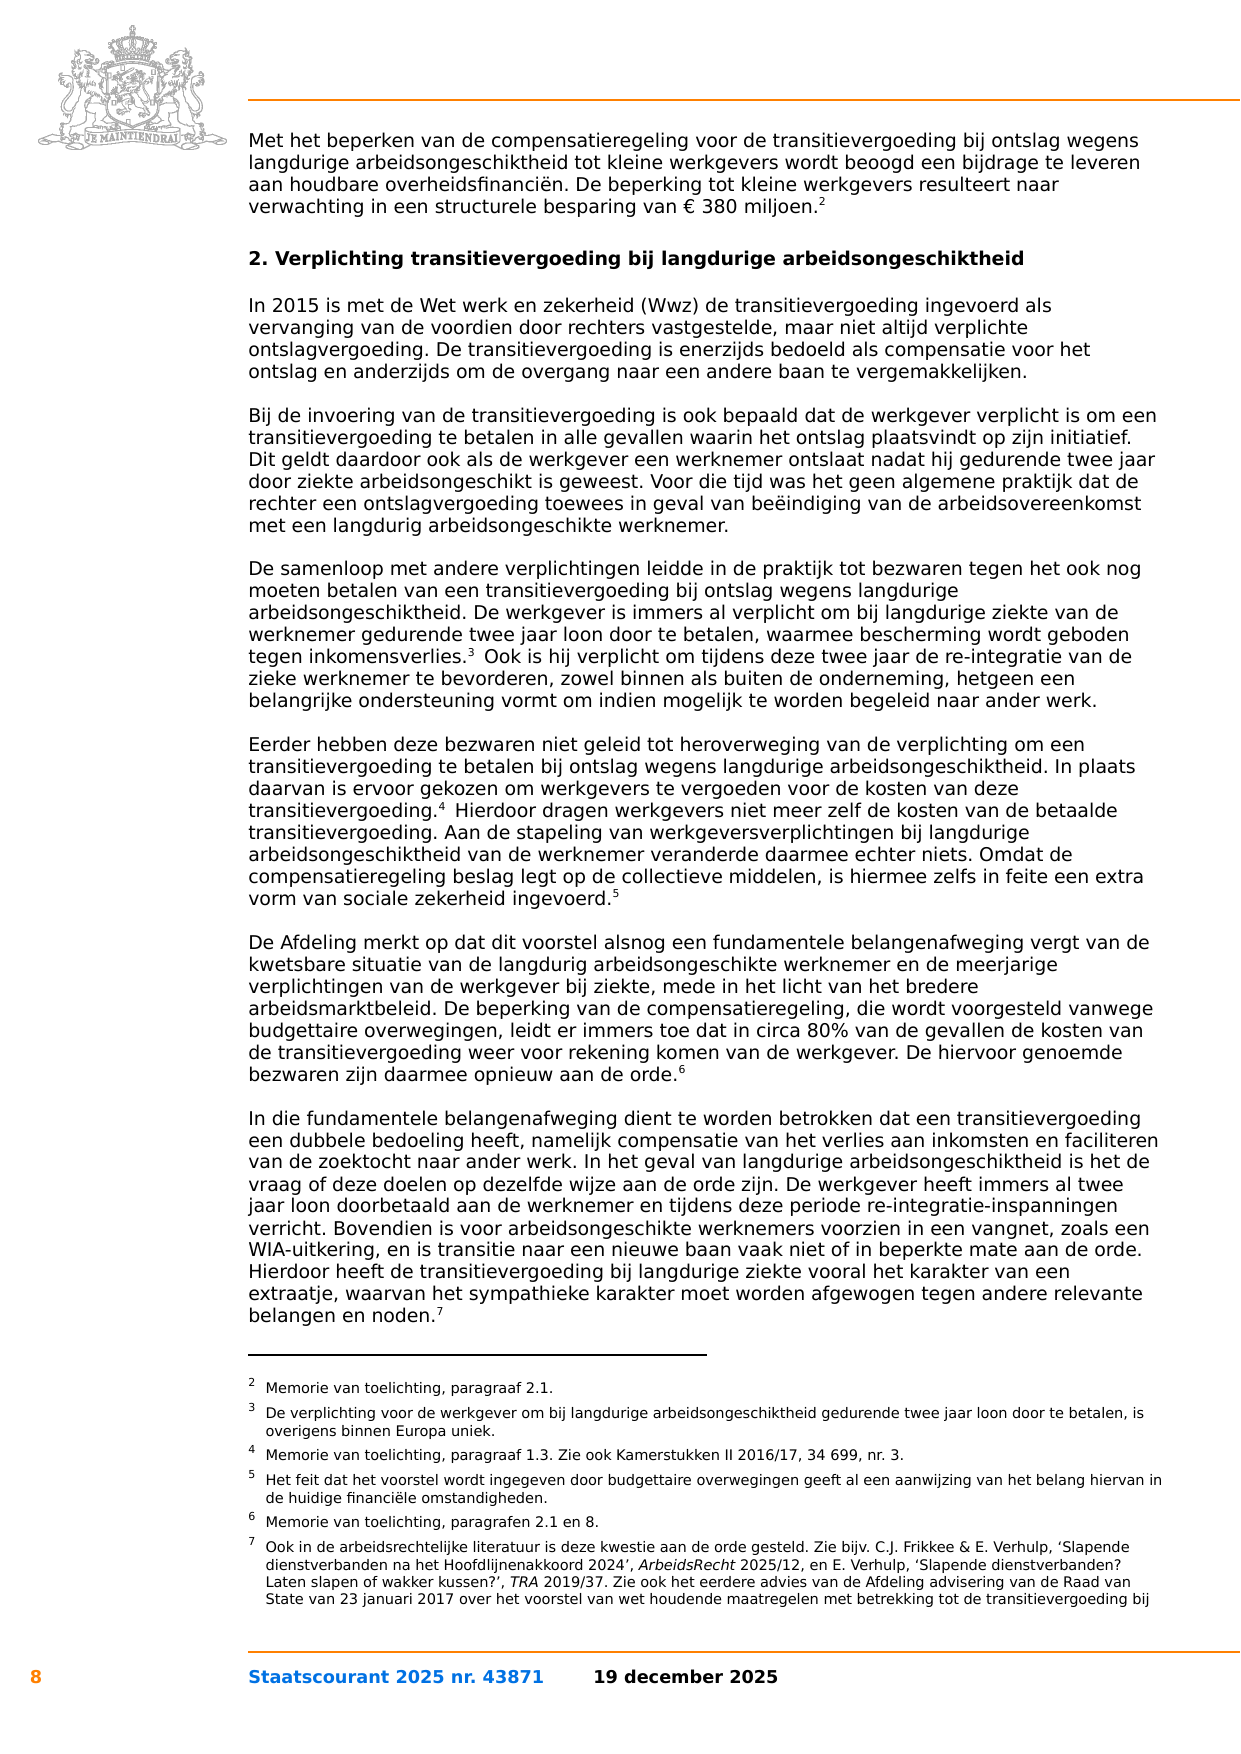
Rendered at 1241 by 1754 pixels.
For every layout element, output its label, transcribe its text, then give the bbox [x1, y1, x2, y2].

text Memorie van toelichting, paragraaf 2.1. [248, 1376, 1163, 1398]
text Het feit dat het voorstel wordt ingegeven door budgettaire overwegingen geeft al een aanwijzing van het belang hiervan in de huidige financiële omstandigheden. [248, 1468, 1163, 1507]
text De Afdeling merkt op dat dit voorstel alsnog een fundamentele belangenafweging vergt van de kwetsbare situatie van de langdurig arbeidsongeschikte werknemer en de meerjarige verplichtingen van de werkgever bij ziekte, mede in het licht van het bredere arbeidsmarktbeleid. De beperking van de compensatieregeling, die wordt voorgesteld vanwege budgettaire overwegingen, leidt er immers toe dat in circa 80% van de gevallen de kosten van de transitievergoeding weer voor rekening komen van de werkgever. De hiervoor genoemde bezwaren zijn daarmee opnieuw aan de orde. [248, 932, 1163, 1086]
picture [38, 25, 227, 150]
text Eerder hebben deze bezwaren niet geleid tot heroverweging van de verplichting om een transitievergoeding te betalen bij ontslag wegens langdurige arbeidsongeschiktheid. In plaats daarvan is ervoor gekozen om werkgevers te vergoeden voor de kosten van deze transitievergoeding. Hierdoor dragen werkgevers niet meer zelf de kosten van de betaalde transitievergoeding. Aan de stapeling van werkgeversverplichtingen bij langdurige arbeidsongeschiktheid van de werknemer veranderde daarmee echter niets. Omdat de compensatieregeling beslag legt op de collectieve middelen, is hiermee zelfs in feite een extra vorm van sociale zekerheid ingevoerd. [248, 734, 1163, 910]
text De samenloop met andere verplichtingen leidde in de praktijk tot bezwaren tegen het ook nog moeten betalen van een transitievergoeding bij ontslag wegens langdurige arbeidsongeschiktheid. De werkgever is immers al verplicht om bij langdurige ziekte van de werknemer gedurende twee jaar loon door te betalen, waarmee bescherming wordt geboden tegen inkomensverlies. Ook is hij verplicht om tijdens deze twee jaar de re-integratie van de zieke werknemer te bevorderen, zowel binnen als buiten de onderneming, hetgeen een belangrijke ondersteuning vormt om indien mogelijk te worden begeleid naar ander werk. [248, 558, 1163, 712]
text Memorie van toelichting, paragraaf 1.3. Zie ook Kamerstukken II 2016/17, 34 699, nr. 3. [248, 1443, 1163, 1465]
text Ook in de arbeidsrechtelijke literatuur is deze kwestie aan de orde gesteld. Zie bijv. C.J. Frikkee & E. Verhulp, ‘Slapende dienstverbanden na het Hoofdlijnenakkoord 2024’, ArbeidsRecht 2025/12, en E. Verhulp, ‘Slapende dienstverbanden? Laten slapen of wakker kussen?’, TRA 2019/37. Zie ook het eerdere advies van de Afdeling advisering van de Raad van State van 23 januari 2017 over het voorstel van wet houdende maatregelen met betrekking tot de transitievergoeding bij [248, 1535, 1163, 1608]
text Met het beperken van de compensatieregeling voor de transitievergoeding bij ontslag wegens langdurige arbeidsongeschiktheid tot kleine werkgevers wordt beoogd een bijdrage te leveren aan houdbare overheidsfinanciën. De beperking tot kleine werkgevers resulteert naar verwachting in een structurele besparing van € 380 miljoen. [248, 130, 1163, 218]
subtitle 2. Verplichting transitievergoeding bij langdurige arbeidsongeschiktheid [248, 248, 1163, 270]
text In 2015 is met de Wet werk en zekerheid (Wwz) de transitievergoeding ingevoerd als vervanging van de voordien door rechters vastgestelde, maar niet altijd verplichte ontslagvergoeding. De transitievergoeding is enerzijds bedoeld als compensatie voor het ontslag en anderzijds om de overgang naar een andere baan te vergemakkelijken. [248, 295, 1163, 383]
text Memorie van toelichting, paragrafen 2.1 en 8. [248, 1510, 1163, 1532]
text In die fundamentele belangenafweging dient te worden betrokken dat een transitievergoeding een dubbele bedoeling heeft, namelijk compensatie van het verlies aan inkomsten en faciliteren van de zoektocht naar ander werk. In het geval van langdurige arbeidsongeschiktheid is het de vraag of deze doelen op dezelfde wijze aan de orde zijn. De werkgever heeft immers al twee jaar loon doorbetaald aan de werknemer en tijdens deze periode re-integratie-inspanningen verricht. Bovendien is voor arbeidsongeschikte werknemers voorzien in een vangnet, zoals een WIA-uitkering, en is transitie naar een nieuwe baan vaak niet of in beperkte mate aan de orde. Hierdoor heeft de transitievergoeding bij langdurige ziekte vooral het karakter van een extraatje, waarvan het sympathieke karakter moet worden afgewogen tegen andere relevante belangen en noden. [248, 1107, 1163, 1327]
text De verplichting voor de werkgever om bij langdurige arbeidsongeschiktheid gedurende twee jaar loon door te betalen, is overigens binnen Europa uniek. [248, 1401, 1163, 1440]
text Bij de invoering van de transitievergoeding is ook bepaald dat de werkgever verplicht is om een transitievergoeding te betalen in alle gevallen waarin het ontslag plaatsvindt op zijn initiatief. Dit geldt daardoor ook als de werkgever een werknemer ontslaat nadat hij gedurende twee jaar door ziekte arbeidsongeschikt is geweest. Voor die tijd was het geen algemene praktijk dat de rechter een ontslagvergoeding toewees in geval van beëindiging van de arbeidsovereenkomst met een langdurig arbeidsongeschikte werknemer. [248, 404, 1163, 536]
